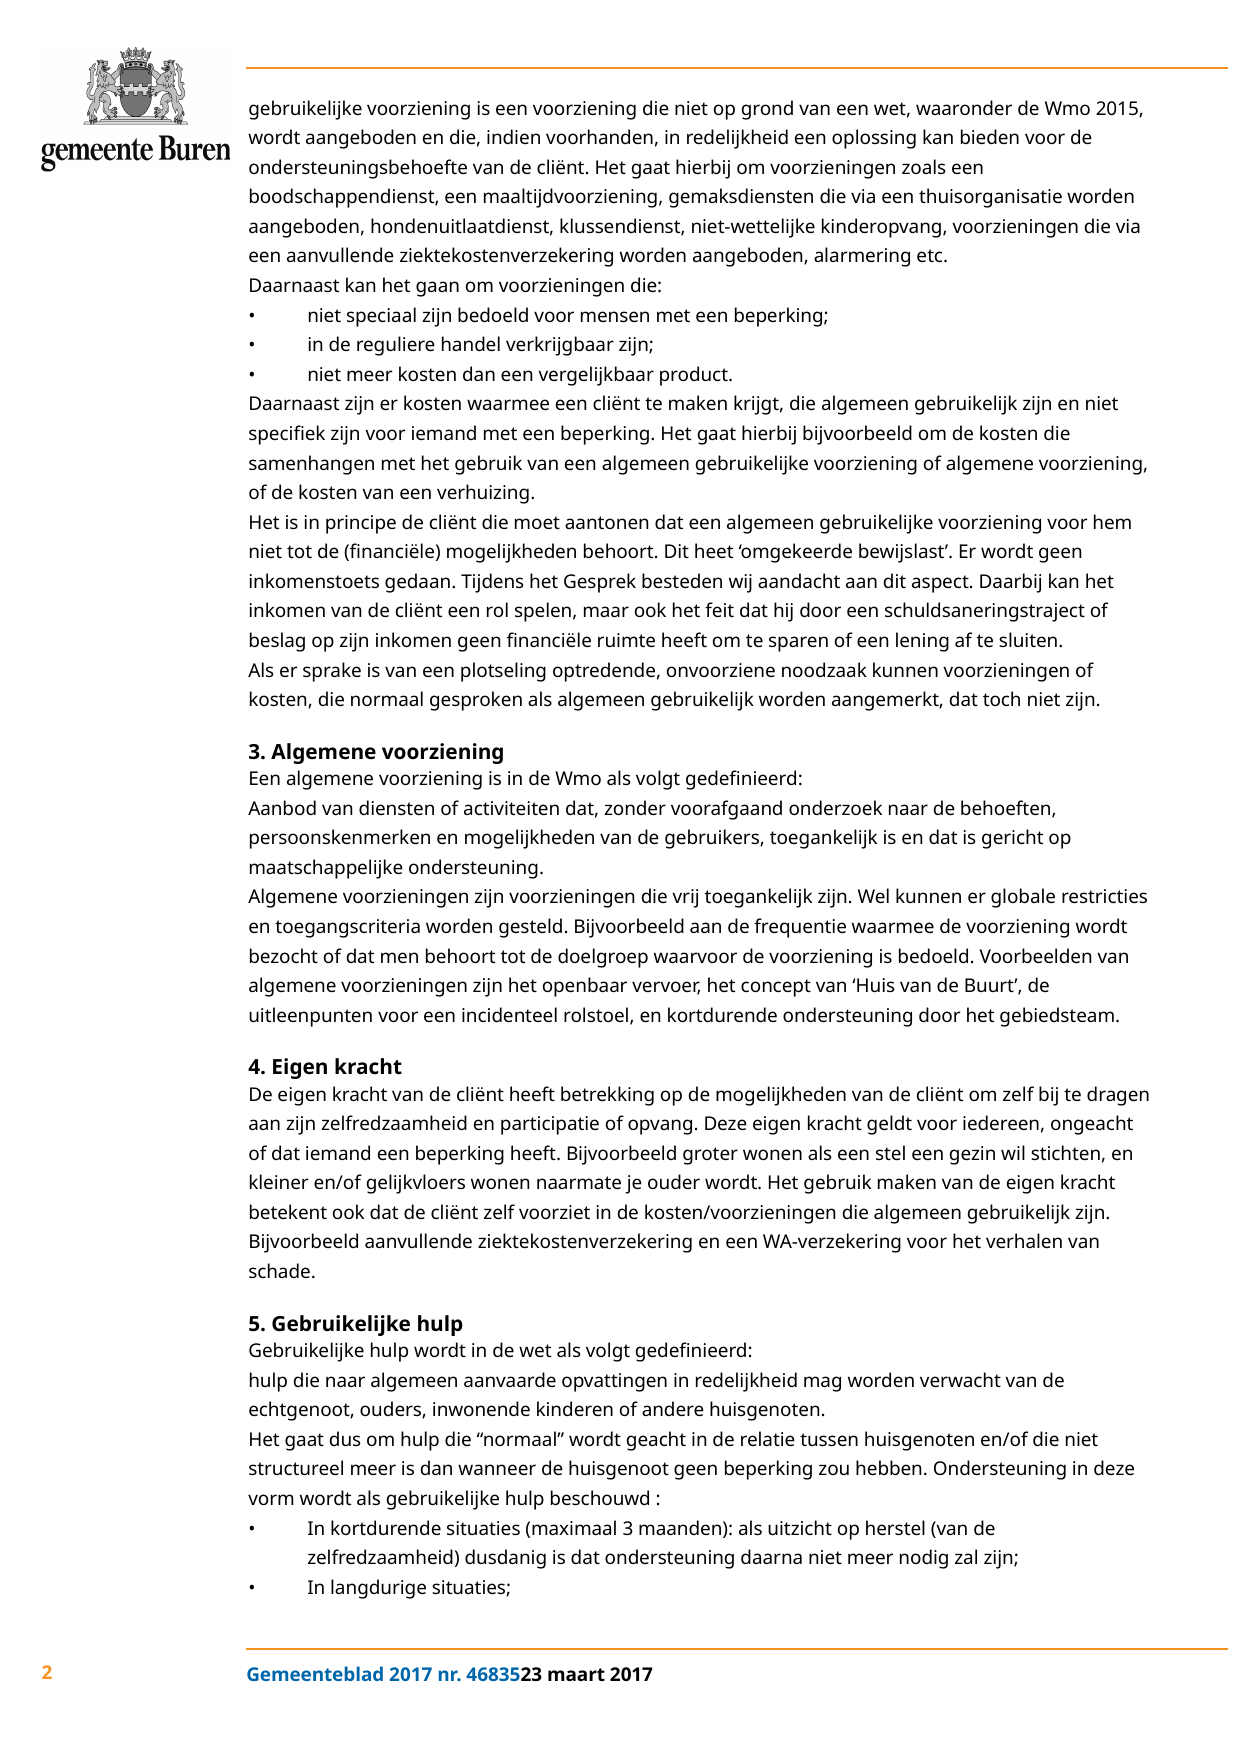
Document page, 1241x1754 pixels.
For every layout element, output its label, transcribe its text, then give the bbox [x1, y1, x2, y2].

text Het is in principe de cliënt die moet aantonen dat een algemeen gebruikelijke voorziening voor hem niet tot de (financiële) mogelijkheden behoort. Dit heet ‘omgekeerde bewijslast’. Er wordt geen inkomenstoets gedaan. Tijdens het Gesprek besteden wij aandacht aan dit aspect. Daarbij kan het inkomen van de cliënt een rol spelen, maar ook het feit dat hij door een schuldsaneringstraject of beslag op zijn inkomen geen financiële ruimte heeft om te sparen of een lening af te sluiten. [248, 509, 1152, 653]
text Het gaat dus om hulp die “normaal” wordt geacht in de relatie tussen huisgenoten en/of die niet structureel meer is dan wanneer de huisgenoot geen beperking zou hebben. Ondersteuning in deze vorm wordt als gebruikelijke hulp beschouwd : [248, 1426, 1152, 1511]
list niet speciaal zijn bedoeld voor mensen met een beperking; [248, 302, 1152, 328]
text 5. Gebruikelijke hulp [248, 1309, 1152, 1337]
list In kortdurende situaties (maximaal 3 maanden): als uitzicht op herstel (van de zelfredzaamheid) dusdanig is dat ondersteuning daarna niet meer nodig zal zijn; [248, 1515, 1152, 1570]
list in de reguliere handel verkrijgbaar zijn; [248, 331, 1152, 357]
text Een algemene voorziening is in de Wmo als volgt gedefinieerd: [248, 765, 1152, 791]
text Algemene voorzieningen zijn voorzieningen die vrij toegankelijk zijn. Wel kunnen er globale restricties en toegangscriteria worden gesteld. Bijvoorbeeld aan de frequentie waarmee de voorziening wordt bezocht of dat men behoort tot de doelgroep waarvoor de voorziening is bedoeld. Voorbeelden van algemene voorzieningen zijn het openbaar vervoer, het concept van ‘Huis van de Buurt’, de uitleenpunten voor een incidenteel rolstoel, en kortdurende ondersteuning door het gebiedsteam. [248, 884, 1152, 1028]
text hulp die naar algemeen aanvaarde opvattingen in redelijkheid mag worden verwacht van de echtgenoot, ouders, inwonende kinderen of andere huisgenoten. [248, 1367, 1152, 1422]
text Gebruikelijke hulp wordt in de wet als volgt gedefinieerd: [248, 1337, 1152, 1363]
text Daarnaast kan het gaan om voorzieningen die: [248, 272, 1152, 298]
text gebruikelijke voorziening is een voorziening die niet op grond van een wet, waaronder de Wmo 2015, wordt aangeboden en die, indien voorhanden, in redelijkheid een oplossing kan bieden voor de ondersteuningsbehoefte van de cliënt. Het gaat hierbij om voorzieningen zoals een boodschappendienst, een maaltijdvoorziening, gemaksdiensten die via een thuisorganisatie worden aangeboden, hondenuitlaatdienst, klussendienst, niet-wettelijke kinderopvang, voorzieningen die via een aanvullende ziektekostenverzekering worden aangeboden, alarmering etc. [248, 95, 1152, 268]
list niet meer kosten dan een vergelijkbaar product. [248, 361, 1152, 387]
list In langdurige situaties; [248, 1574, 1152, 1599]
text 4. Eigen kracht [248, 1052, 1152, 1081]
text Daarnaast zijn er kosten waarmee een cliënt te maken krijgt, die algemeen gebruikelijk zijn en niet specifiek zijn voor iemand met een beperking. Het gaat hierbij bijvoorbeeld om de kosten die samenhangen met het gebruik van een algemeen gebruikelijke voorziening of algemene voorziening, of de kosten van een verhuizing. [248, 391, 1152, 505]
picture [41, 47, 231, 172]
text 3. Algemene voorziening [248, 737, 1152, 765]
text De eigen kracht van de cliënt heeft betrekking op de mogelijkheden van de cliënt om zelf bij te dragen aan zijn zelfredzaamheid en participatie of opvang. Deze eigen kracht geldt voor iedereen, ongeacht of dat iemand een beperking heeft. Bijvoorbeeld groter wonen als een stel een gezin wil stichten, en kleiner en/of gelijkvloers wonen naarmate je ouder wordt. Het gebruik maken van de eigen kracht betekent ook dat de cliënt zelf voorziet in de kosten/voorzieningen die algemeen gebruikelijk zijn. Bijvoorbeeld aanvullende ziektekostenverzekering en een WA-verzekering voor het verhalen van schade. [248, 1081, 1152, 1284]
text Aanbod van diensten of activiteiten dat, zonder voorafgaand onderzoek naar de behoeften, persoonskenmerken en mogelijkheden van de gebruikers, toegankelijk is en dat is gericht op maatschappelijke ondersteuning. [248, 795, 1152, 880]
text Als er sprake is van een plotseling optredende, onvoorziene noodzaak kunnen voorzieningen of kosten, die normaal gesproken als algemeen gebruikelijk worden aangemerkt, dat toch niet zijn. [248, 657, 1152, 712]
